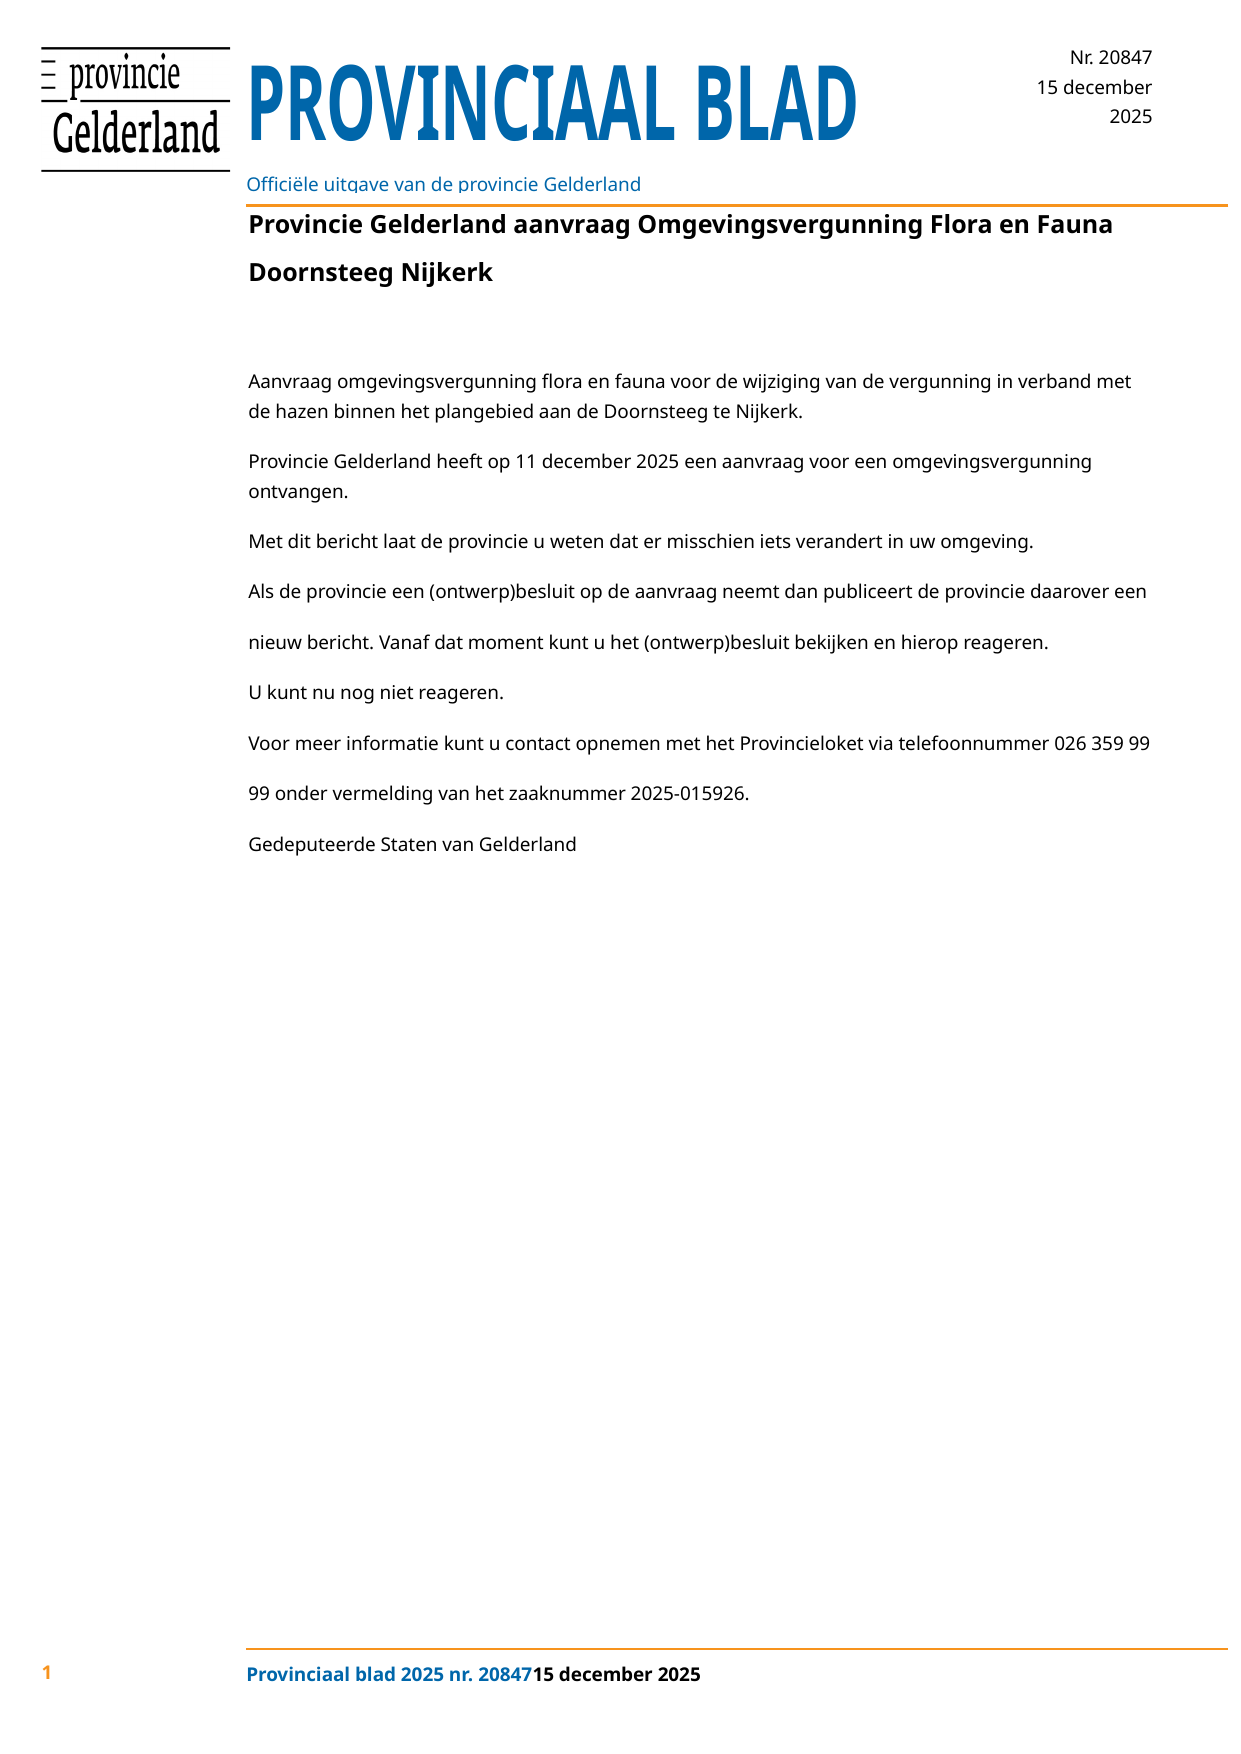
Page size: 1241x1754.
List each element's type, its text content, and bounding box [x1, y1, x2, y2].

text Voor meer informatie kunt u contact opnemen met het Provincieloket via telefoonnummer 026 359 99 [248, 730, 1152, 756]
text 99 onder vermelding van het zaaknummer 2025-015926. [248, 780, 1152, 806]
text Provincie Gelderland heeft op 11 december 2025 een aanvraag voor een omgevingsvergunning ontvangen. [248, 448, 1152, 504]
text Met dit bericht laat de provincie u weten dat er misschien iets verandert in uw omgeving. [248, 528, 1152, 554]
text Aanvraag omgevingsvergunning flora en fauna voor de wijziging van de vergunning in verband met de hazen binnen het plangebied aan de Doornsteeg te Nijkerk. [248, 368, 1152, 424]
text Gedeputeerde Staten van Gelderland [248, 831, 1152, 857]
text Als de provincie een (ontwerp)besluit op de aanvraag neemt dan publiceert de provincie daarover een [248, 579, 1152, 604]
text U kunt nu nog niet reageren. [248, 679, 1152, 705]
picture [41, 47, 231, 172]
text Provincie Gelderland aanvraag Omgevingsvergunning Flora en Fauna Doornsteeg Nijkerk [248, 207, 1152, 288]
text nieuw bericht. Vanaf dat moment kunt u het (ontwerp)besluit bekijken en hierop reageren. [248, 629, 1152, 655]
